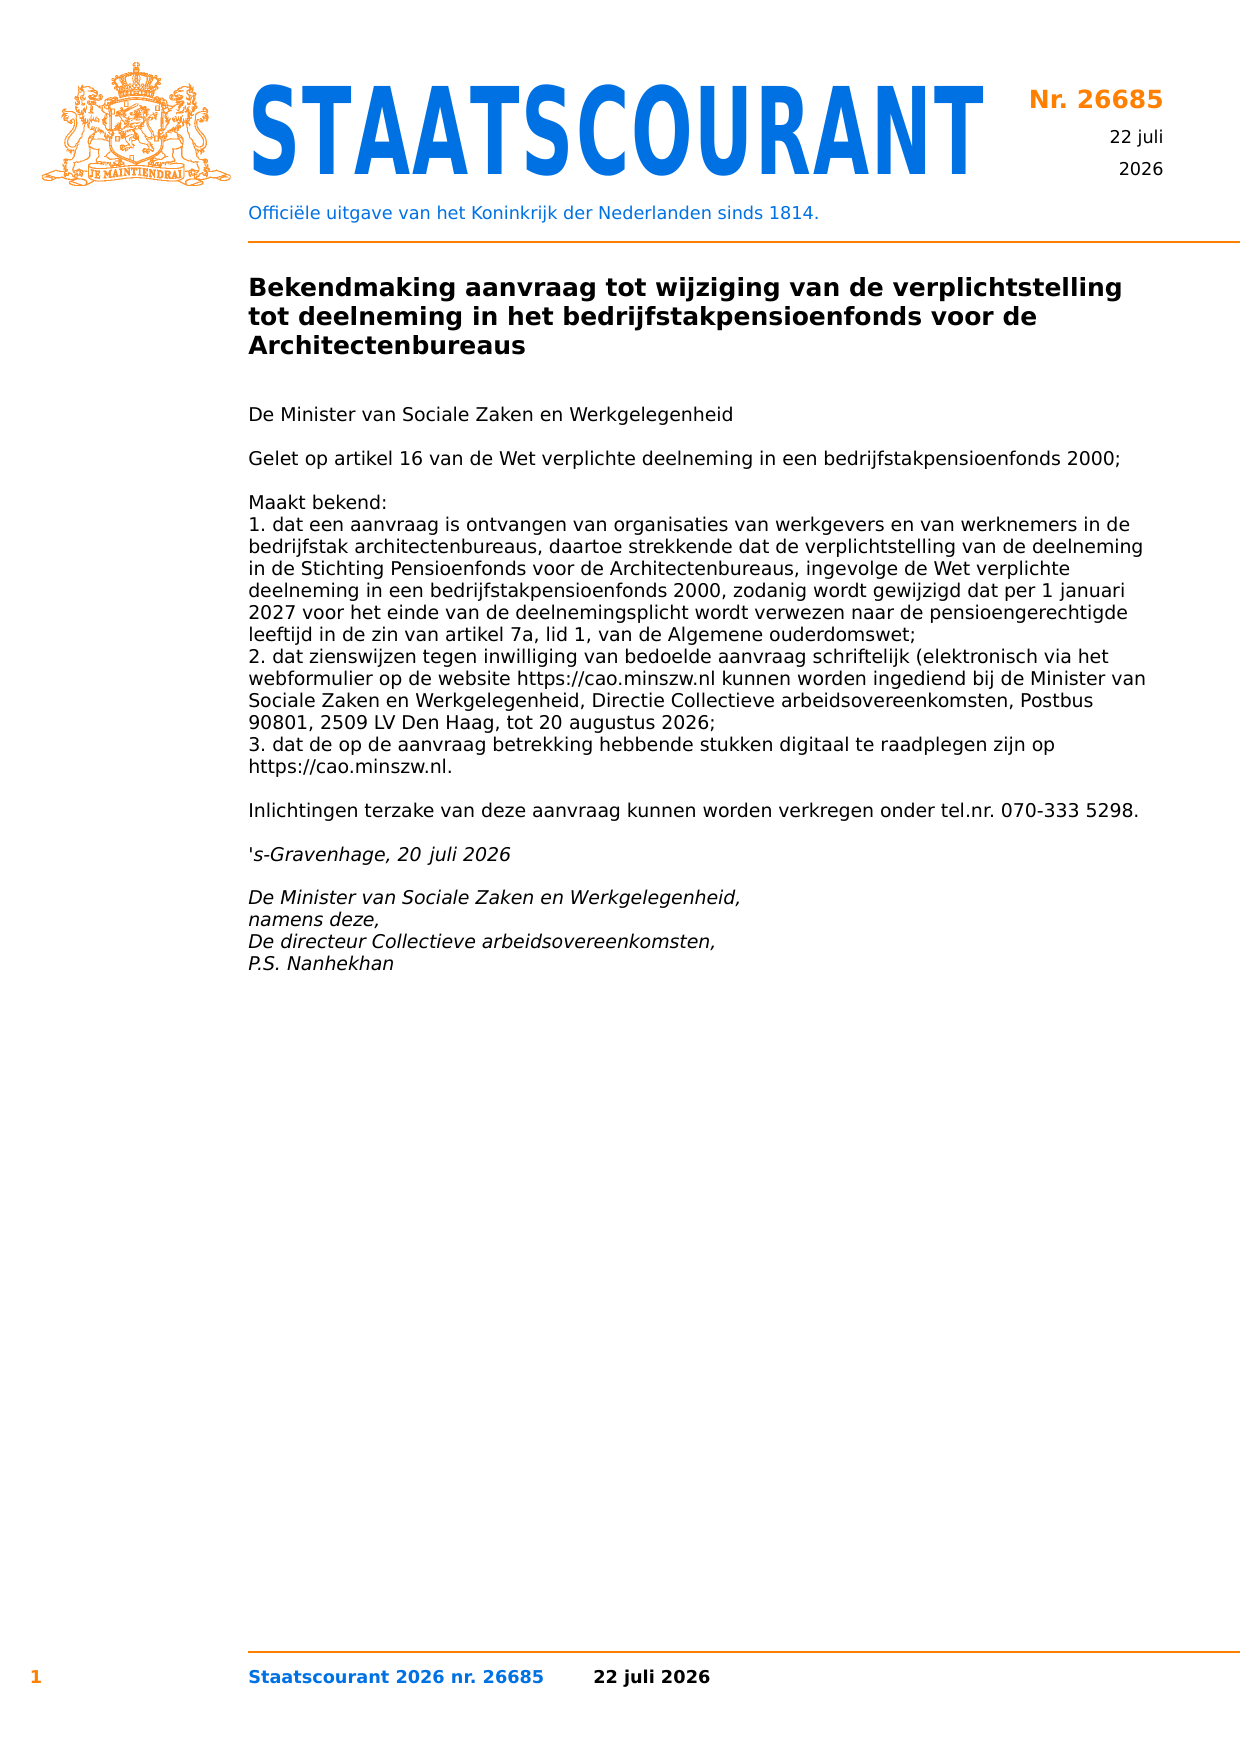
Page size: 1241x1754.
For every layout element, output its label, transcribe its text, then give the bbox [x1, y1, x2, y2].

table_cell 2026 [998, 153, 1240, 203]
text De Minister van Sociale Zaken en Werkgelegenheid [248, 404, 1163, 426]
picture [41, 62, 231, 186]
text De Minister van Sociale Zaken en Werkgelegenheid, namens deze, De directeur Collectieve arbeidsovereenkomsten, P.S. Nanhekhan [248, 887, 1163, 975]
table_header STAATSCOURANT [248, 62, 998, 203]
text Gelet op artikel 16 van de Wet verplichte deelneming in een bedrijfstakpensioenfonds 2000; [248, 448, 1163, 470]
table_header Nr. 26685 [998, 62, 1240, 121]
table_cell Officiële uitgave van het Koninkrijk der Nederlanden sinds 1814. [248, 203, 1240, 241]
text Maakt bekend: [248, 492, 1163, 514]
table_header [25, 62, 248, 241]
text Inlichtingen terzake van deze aanvraag kunnen worden verkregen onder tel.nr. 070-333 5298. [248, 799, 1163, 822]
text 1. dat een aanvraag is ontvangen van organisaties van werkgevers en van werknemers in de bedrijfstak architectenbureaus, daartoe strekkende dat de verplichtstelling van de deelneming in de Stichting Pensioenfonds voor de Architectenbureaus, ingevolge de Wet verplichte deelneming in een bedrijfstakpensioenfonds 2000, zodanig wordt gewijzigd dat per 1 januari 2027 voor het einde van de deelnemingsplicht wordt verwezen naar de pensioengerechtigde leeftijd in de zin van artikel 7a, lid 1, van de Algemene ouderdomswet; [248, 514, 1163, 646]
text 's-Gravenhage, 20 juli 2026 [248, 843, 1163, 865]
table_cell 22 juli [998, 121, 1240, 153]
text 2. dat zienswijzen tegen inwilliging van bedoelde aanvraag schriftelijk (elektronisch via het webformulier op de website https://cao.minszw.nl kunnen worden ingediend bij de Minister van Sociale Zaken en Werkgelegenheid, Directie Collectieve arbeidsovereenkomsten, Postbus 90801, 2509 LV Den Haag, tot 20 augustus 2026; [248, 646, 1163, 734]
subtitle Bekendmaking aanvraag tot wijziging van de verplichtstelling tot deelneming in het bedrijfstakpensioenfonds voor de Architectenbureaus [248, 273, 1163, 361]
text 3. dat de op de aanvraag betrekking hebbende stukken digitaal te raadplegen zijn op https://cao.minszw.nl. [248, 734, 1163, 778]
